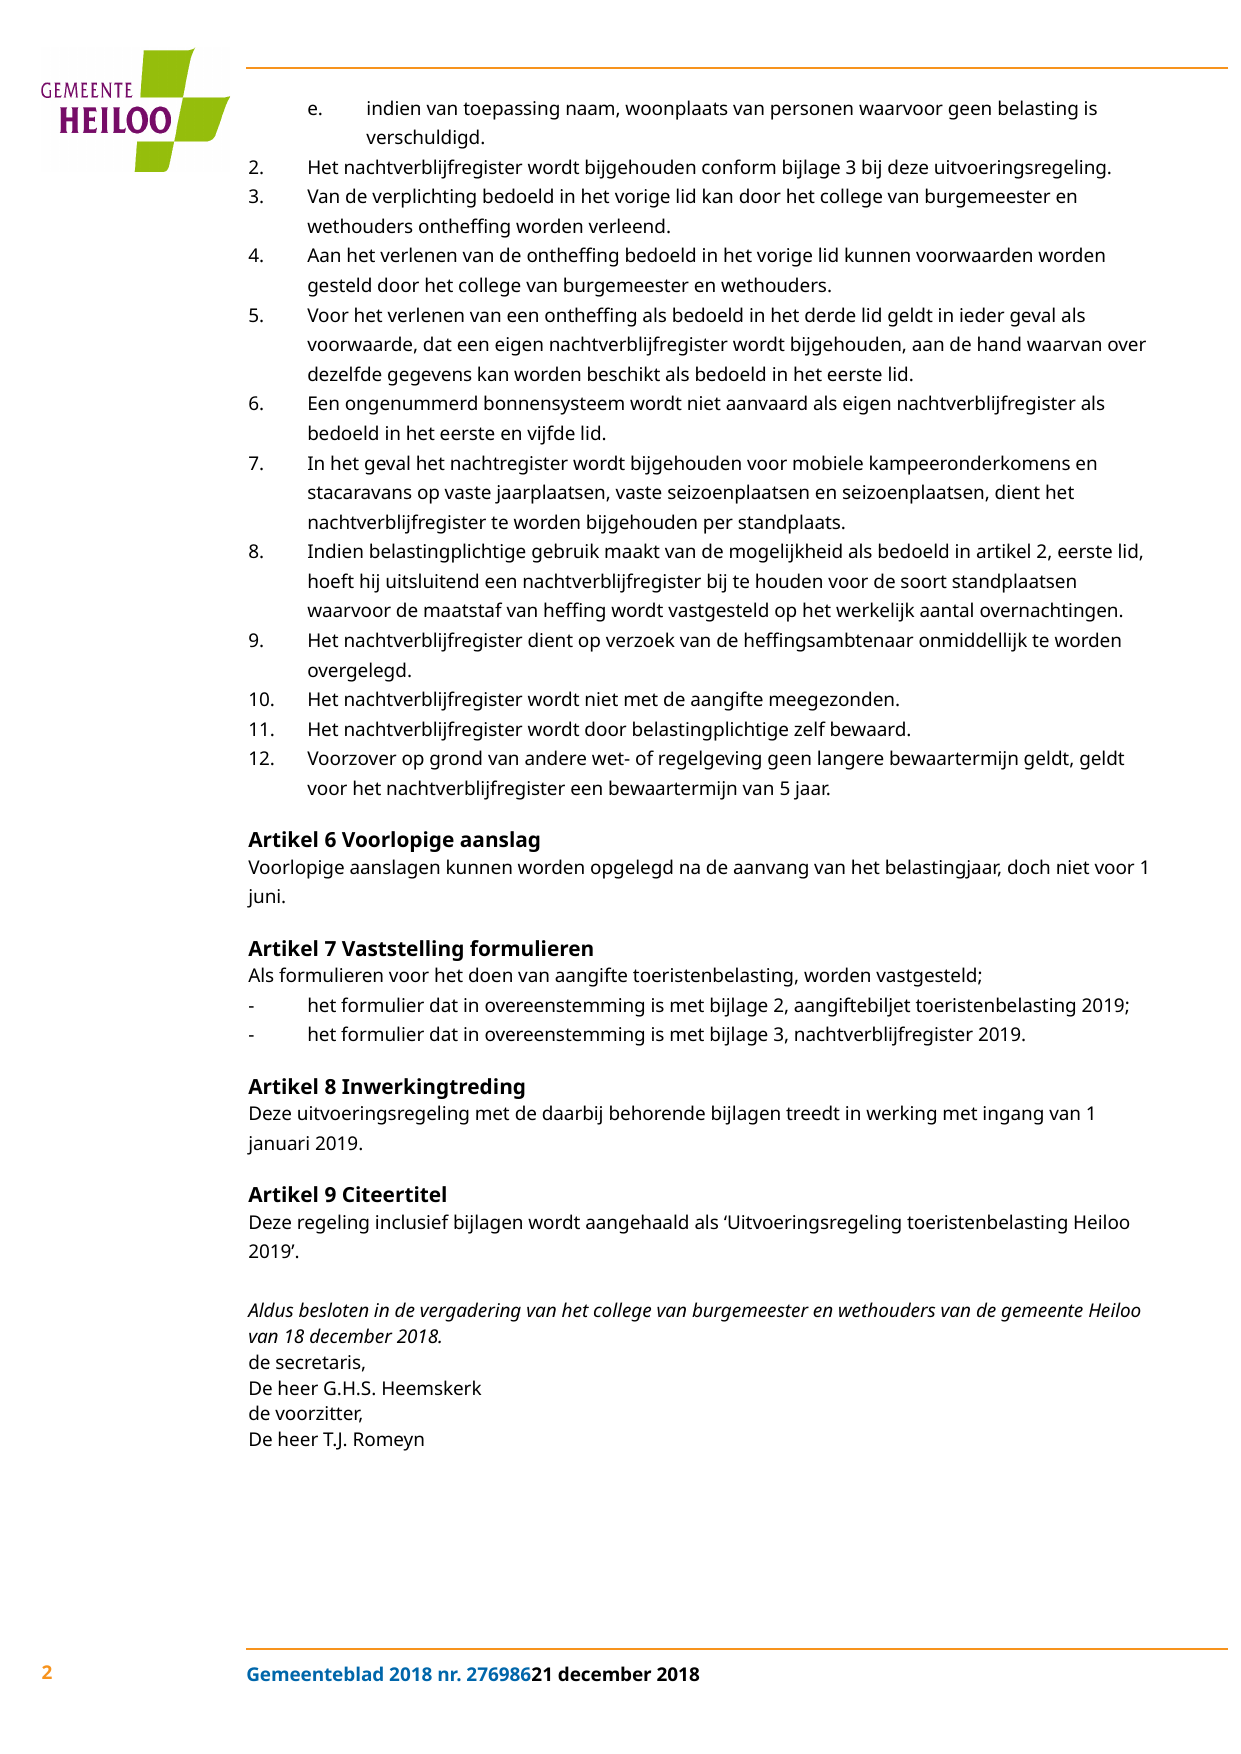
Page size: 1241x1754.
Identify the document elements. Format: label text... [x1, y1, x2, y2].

list Indien belastingplichtige gebruik maakt van de mogelijkheid als bedoeld in artikel 2, eerste lid, hoeft hij uitsluitend een nachtverblijfregister bij te houden voor de soort standplaatsen waarvoor de maatstaf van heffing wordt vastgesteld op het werkelijk aantal overnachtingen. [248, 538, 1152, 623]
list Het nachtverblijfregister dient op verzoek van de heffingsambtenaar onmiddellijk te worden overgelegd. [248, 627, 1152, 683]
list In het geval het nachtregister wordt bijgehouden voor mobiele kampeeronderkomens en stacaravans op vaste jaarplaatsen, vaste seizoenplaatsen en seizoenplaatsen, dient het nachtverblijfregister te worden bijgehouden per standplaats. [248, 450, 1152, 535]
list Het nachtverblijfregister wordt niet met de aangifte meegezonden. [248, 686, 1152, 712]
text Aldus besloten in de vergadering van het college van burgemeester en wethouders van de gemeente Heiloo van 18 december 2018. [248, 1298, 1152, 1349]
text De heer T.J. Romeyn [248, 1426, 1152, 1452]
list het formulier dat in overeenstemming is met bijlage 2, aangiftebiljet toeristenbelasting 2019; [248, 992, 1152, 1018]
text Artikel 9 Citeertitel [248, 1181, 1152, 1209]
list het formulier dat in overeenstemming is met bijlage 3, nachtverblijfregister 2019. [248, 1022, 1152, 1047]
text Artikel 6 Voorlopige aanslag [248, 826, 1152, 854]
list indien van toepassing naam, woonplaats van personen waarvoor geen belasting is verschuldigd. [307, 95, 1152, 150]
text de secretaris, [248, 1349, 1152, 1375]
picture [41, 47, 231, 172]
list Aan het verlenen van de ontheffing bedoeld in het vorige lid kunnen voorwaarden worden gesteld door het college van burgemeester en wethouders. [248, 243, 1152, 298]
text de voorzitter, [248, 1401, 1152, 1426]
list Het nachtverblijfregister wordt door belastingplichtige zelf bewaard. [248, 716, 1152, 742]
text Deze uitvoeringsregeling met de daarbij behorende bijlagen treedt in werking met ingang van 1 januari 2019. [248, 1101, 1152, 1156]
text De heer G.H.S. Heemskerk [248, 1375, 1152, 1401]
text Deze regeling inclusief bijlagen wordt aangehaald als ‘Uitvoeringsregeling toeristenbelasting Heiloo 2019’. [248, 1209, 1152, 1264]
list Voorzover op grond van andere wet- of regelgeving geen langere bewaartermijn geldt, geldt voor het nachtverblijfregister een bewaartermijn van 5 jaar. [248, 746, 1152, 801]
list Van de verplichting bedoeld in het vorige lid kan door het college van burgemeester en wethouders ontheffing worden verleend. [248, 183, 1152, 239]
text Artikel 8 Inwerkingtreding [248, 1072, 1152, 1101]
list Voor het verlenen van een ontheffing als bedoeld in het derde lid geldt in ieder geval als voorwaarde, dat een eigen nachtverblijfregister wordt bijgehouden, aan de hand waarvan over dezelfde gegevens kan worden beschikt als bedoeld in het eerste lid. [248, 302, 1152, 387]
list Het nachtverblijfregister wordt bijgehouden conform bijlage 3 bij deze uitvoeringsregeling. [248, 154, 1152, 180]
text Voorlopige aanslagen kunnen worden opgelegd na de aanvang van het belastingjaar, doch niet voor 1 juni. [248, 854, 1152, 909]
text Als formulieren voor het doen van aangifte toeristenbelasting, worden vastgesteld; [248, 962, 1152, 988]
text Artikel 7 Vaststelling formulieren [248, 934, 1152, 962]
list Een ongenummerd bonnensysteem wordt niet aanvaard als eigen nachtverblijfregister als bedoeld in het eerste en vijfde lid. [248, 391, 1152, 446]
